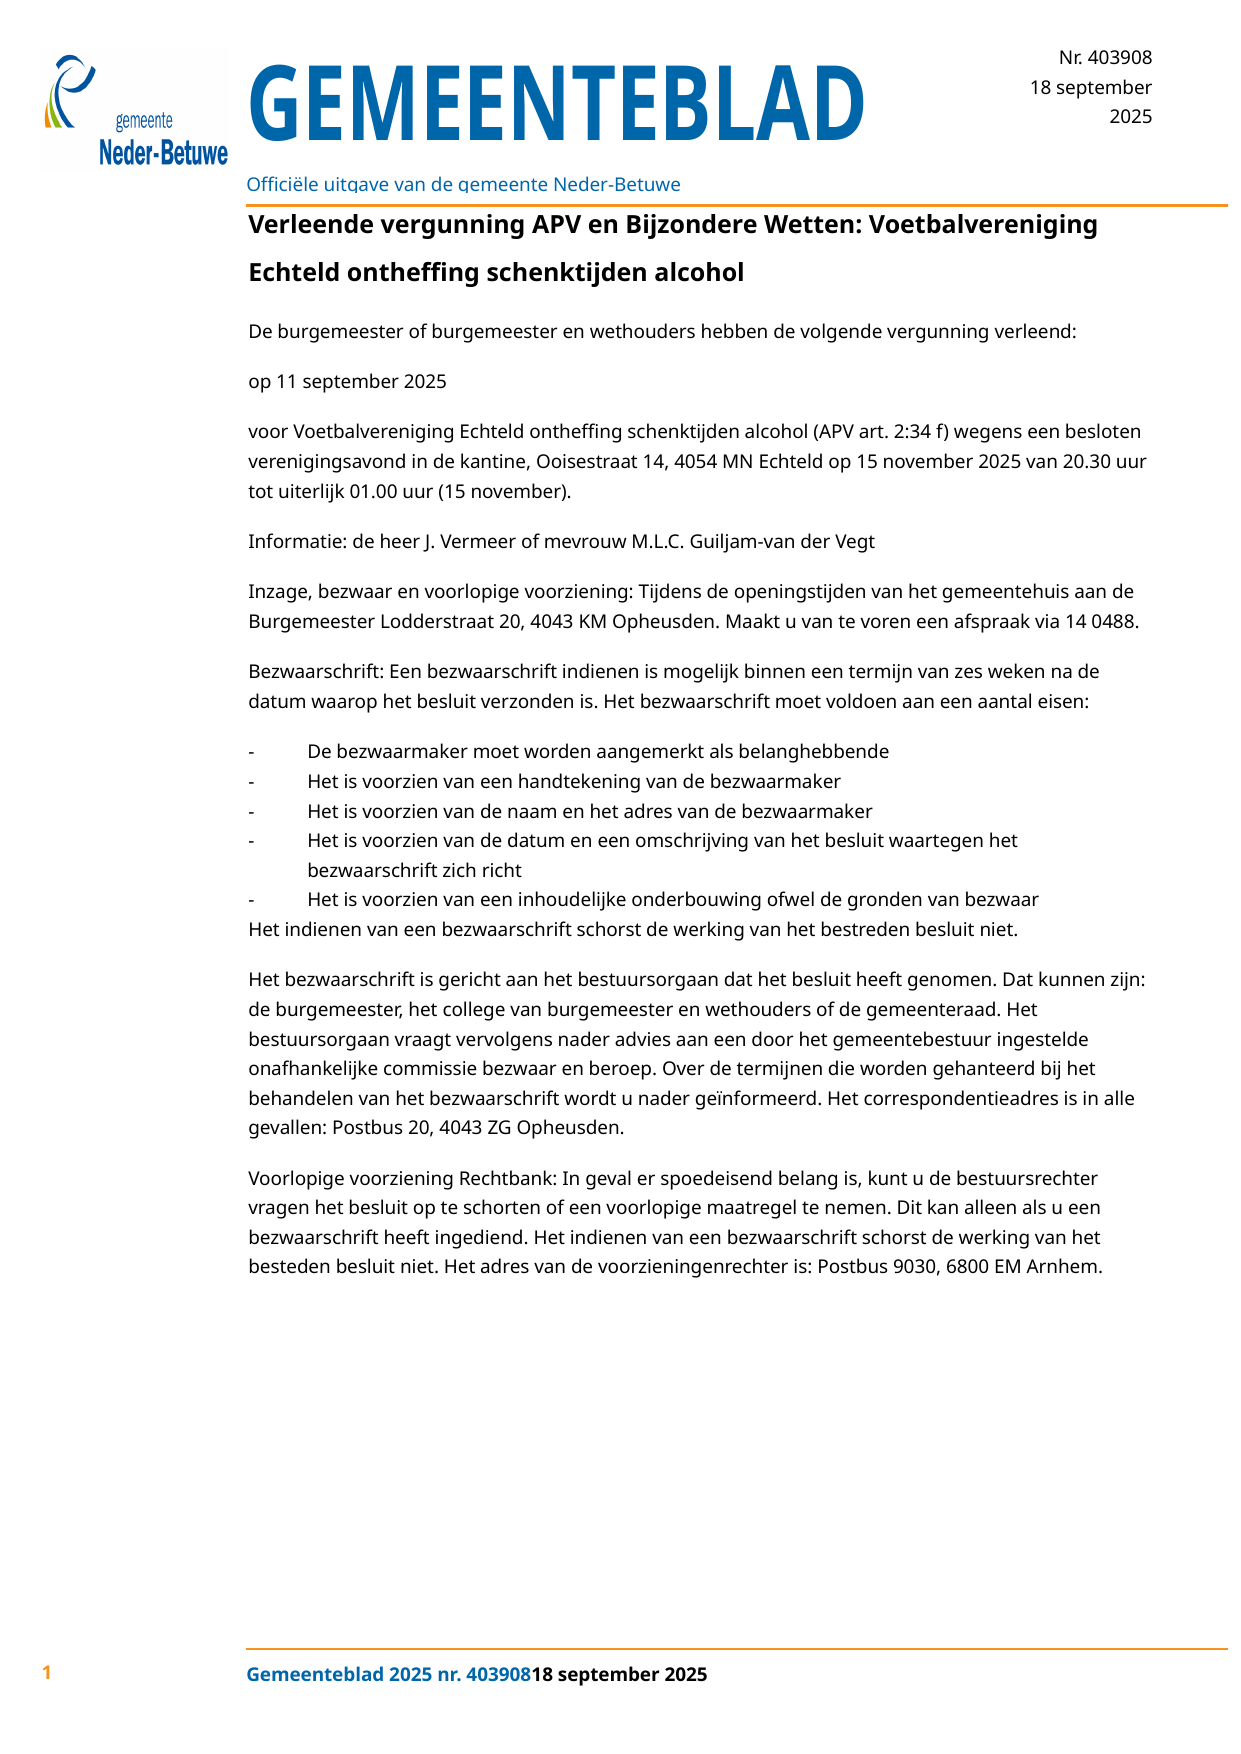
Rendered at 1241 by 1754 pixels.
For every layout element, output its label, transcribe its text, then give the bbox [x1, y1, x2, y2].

text Verleende vergunning APV en Bijzondere Wetten: Voetbalvereniging Echteld ontheffing schenktijden alcohol [248, 207, 1152, 288]
text op 11 september 2025 [248, 368, 1152, 394]
list De bezwaarmaker moet worden aangemerkt als belanghebbende [248, 739, 1152, 764]
picture [41, 47, 231, 172]
text voor Voetbalvereniging Echteld ontheffing schenktijden alcohol (APV art. 2:34 f) wegens een besloten verenigingsavond in de kantine, Ooisestraat 14, 4054 MN Echteld op 15 november 2025 van 20.30 uur tot uiterlijk 01.00 uur (15 november). [248, 419, 1152, 504]
text Voorlopige voorziening Rechtbank: In geval er spoedeisend belang is, kunt u de bestuursrechter vragen het besluit op te schorten of een voorlopige maatregel te nemen. Dit kan alleen als u een bezwaarschrift heeft ingediend. Het indienen van een bezwaarschrift schorst de werking van het besteden besluit niet. Het adres van de voorzieningenrechter is: Postbus 9030, 6800 EM Arnhem. [248, 1165, 1152, 1279]
list Het is voorzien van een handtekening van de bezwaarmaker [248, 768, 1152, 794]
list Het is voorzien van de naam en het adres van de bezwaarmaker [248, 798, 1152, 824]
text De burgemeester of burgemeester en wethouders hebben de volgende vergunning verleend: [248, 318, 1152, 344]
list Het is voorzien van een inhoudelijke onderbouwing ofwel de gronden van bezwaar [248, 887, 1152, 912]
text Informatie: de heer J. Vermeer of mevrouw M.L.C. Guiljam-van der Vegt [248, 528, 1152, 554]
text Bezwaarschrift: Een bezwaarschrift indienen is mogelijk binnen een termijn van zes weken na de datum waarop het besluit verzonden is. Het bezwaarschrift moet voldoen aan een aantal eisen: [248, 659, 1152, 714]
text Inzage, bezwaar en voorlopige voorziening: Tijdens de openingstijden van het gemeentehuis aan de Burgemeester Lodderstraat 20, 4043 KM Opheusden. Maakt u van te voren een afspraak via 14 0488. [248, 579, 1152, 634]
text Het indienen van een bezwaarschrift schorst de werking van het bestreden besluit niet. [248, 916, 1152, 942]
text Het bezwaarschrift is gericht aan het bestuursorgaan dat het besluit heeft genomen. Dat kunnen zijn: de burgemeester, het college van burgemeester en wethouders of de gemeenteraad. Het bestuursorgaan vraagt vervolgens nader advies aan een door het gemeentebestuur ingestelde onafhankelijke commissie bezwaar en beroep. Over de termijnen die worden gehanteerd bij het behandelen van het bezwaarschrift wordt u nader geïnformeerd. Het correspondentieadres is in alle gevallen: Postbus 20, 4043 ZG Opheusden. [248, 967, 1152, 1140]
list Het is voorzien van de datum en een omschrijving van het besluit waartegen het bezwaarschrift zich richt [248, 827, 1152, 883]
